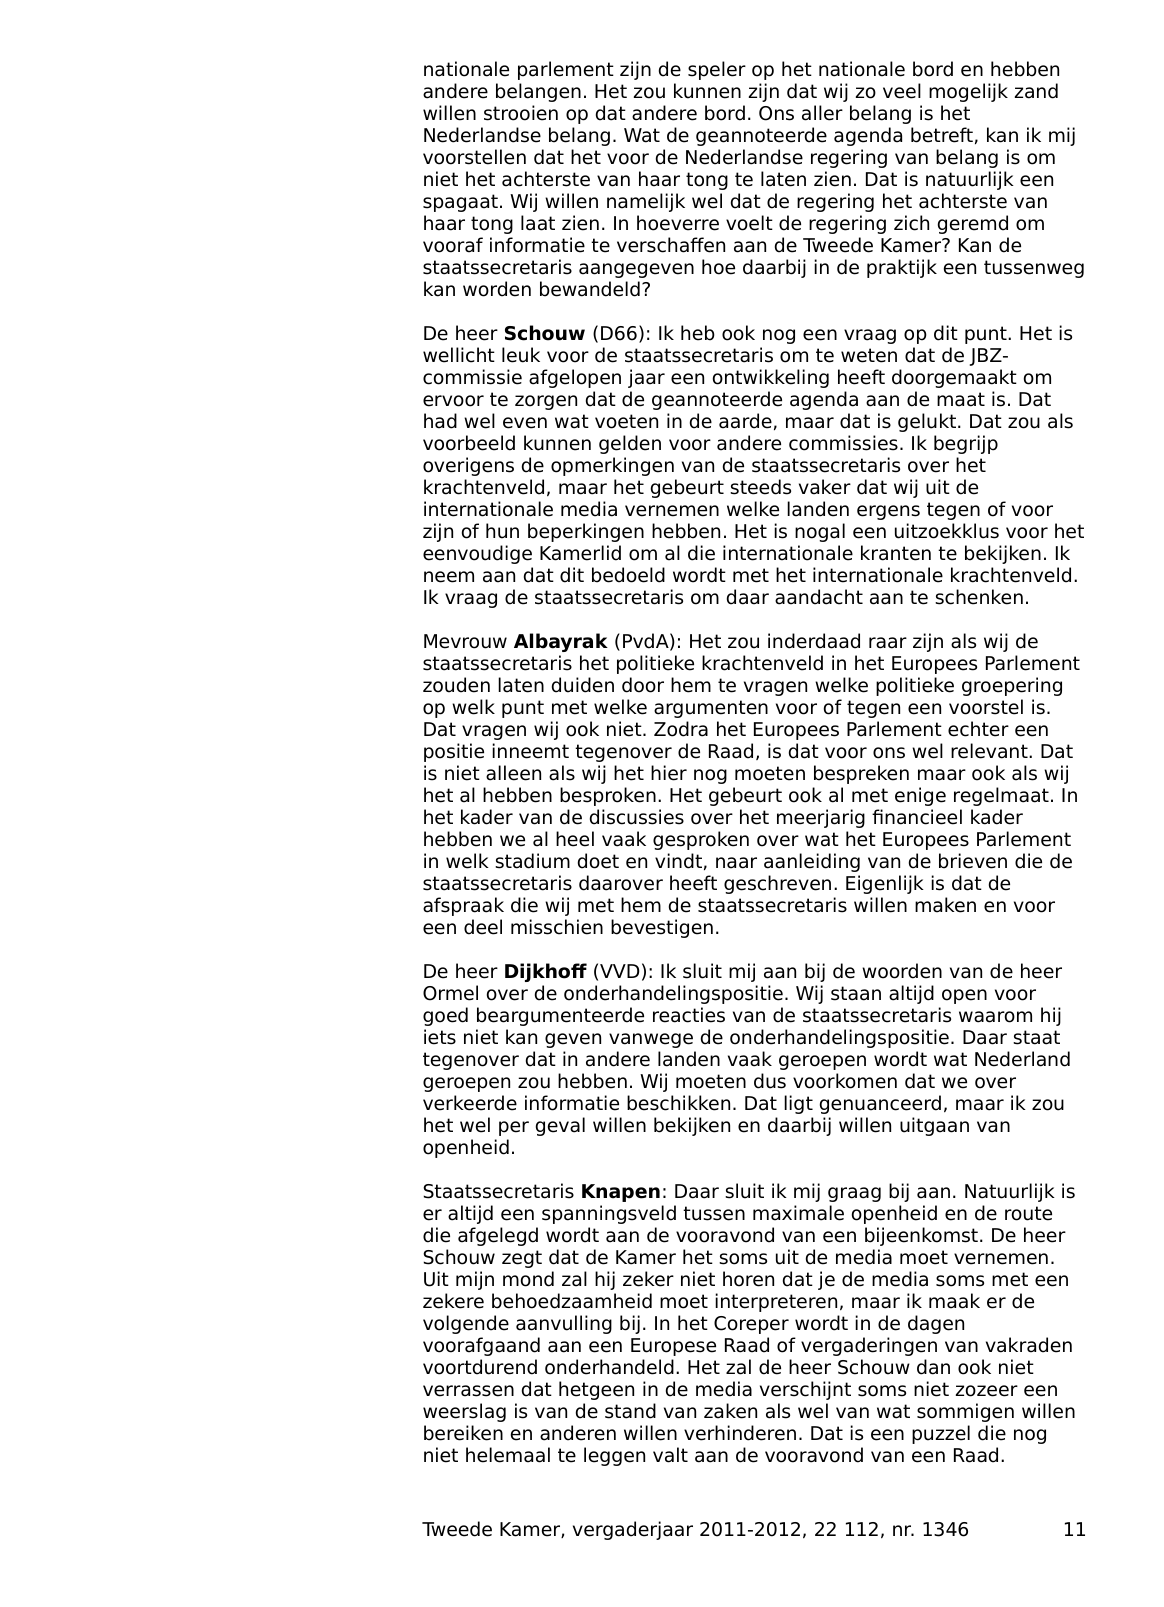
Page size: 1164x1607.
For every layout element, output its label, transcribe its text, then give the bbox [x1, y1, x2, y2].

text Mevrouw Albayrak (PvdA): Het zou inderdaad raar zijn als wij de staatssecretaris het politieke krachtenveld in het Europees Parlement zouden laten duiden door hem te vragen welke politieke groepering op welk punt met welke argumenten voor of tegen een voorstel is. Dat vragen wij ook niet. Zodra het Europees Parlement echter een positie inneemt tegenover de Raad, is dat voor ons wel relevant. Dat is niet alleen als wij het hier nog moeten bespreken maar ook als wij het al hebben besproken. Het gebeurt ook al met enige regelmaat. In het kader van de discussies over het meerjarig financieel kader hebben we al heel vaak gesproken over wat het Europees Parlement in welk stadium doet en vindt, naar aanleiding van de brieven die de staatssecretaris daarover heeft geschreven. Eigenlijk is dat de afspraak die wij met hem de staatssecretaris willen maken en voor een deel misschien bevestigen. [422, 631, 1087, 939]
text De heer Schouw (D66): Ik heb ook nog een vraag op dit punt. Het is wellicht leuk voor de staatssecretaris om te weten dat de JBZ-commissie afgelopen jaar een ontwikkeling heeft doorgemaakt om ervoor te zorgen dat de geannoteerde agenda aan de maat is. Dat had wel even wat voeten in de aarde, maar dat is gelukt. Dat zou als voorbeeld kunnen gelden voor andere commissies. Ik begrijp overigens de opmerkingen van de staatssecretaris over het krachtenveld, maar het gebeurt steeds vaker dat wij uit de internationale media vernemen welke landen ergens tegen of voor zijn of hun beperkingen hebben. Het is nogal een uitzoekklus voor het eenvoudige Kamerlid om al die internationale kranten te bekijken. Ik neem aan dat dit bedoeld wordt met het internationale krachtenveld. Ik vraag de staatssecretaris om daar aandacht aan te schenken. [422, 323, 1087, 609]
text De heer Dijkhoff (VVD): Ik sluit mij aan bij de woorden van de heer Ormel over de onderhandelingspositie. Wij staan altijd open voor goed beargumenteerde reacties van de staatssecretaris waarom hij iets niet kan geven vanwege de onderhandelingspositie. Daar staat tegenover dat in andere landen vaak geroepen wordt wat Nederland geroepen zou hebben. Wij moeten dus voorkomen dat we over verkeerde informatie beschikken. Dat ligt genuanceerd, maar ik zou het wel per geval willen bekijken en daarbij willen uitgaan van openheid. [422, 961, 1087, 1159]
text nationale parlement zijn de speler op het nationale bord en hebben andere belangen. Het zou kunnen zijn dat wij zo veel mogelijk zand willen strooien op dat andere bord. Ons aller belang is het Nederlandse belang. Wat de geannoteerde agenda betreft, kan ik mij voorstellen dat het voor de Nederlandse regering van belang is om niet het achterste van haar tong te laten zien. Dat is natuurlijk een spagaat. Wij willen namelijk wel dat de regering het achterste van haar tong laat zien. In hoeverre voelt de regering zich geremd om vooraf informatie te verschaffen aan de Tweede Kamer? Kan de staatssecretaris aangegeven hoe daarbij in de praktijk een tussenweg kan worden bewandeld? [422, 59, 1087, 301]
text Staatssecretaris Knapen: Daar sluit ik mij graag bij aan. Natuurlijk is er altijd een spanningsveld tussen maximale openheid en de route die afgelegd wordt aan de vooravond van een bijeenkomst. De heer Schouw zegt dat de Kamer het soms uit de media moet vernemen. Uit mijn mond zal hij zeker niet horen dat je de media soms met een zekere behoedzaamheid moet interpreteren, maar ik maak er de volgende aanvulling bij. In het Coreper wordt in de dagen voorafgaand aan een Europese Raad of vergaderingen van vakraden voortdurend onderhandeld. Het zal de heer Schouw dan ook niet verrassen dat hetgeen in de media verschijnt soms niet zozeer een weerslag is van de stand van zaken als wel van wat sommigen willen bereiken en anderen willen verhinderen. Dat is een puzzel die nog niet helemaal te leggen valt aan de vooravond van een Raad. [422, 1181, 1087, 1467]
